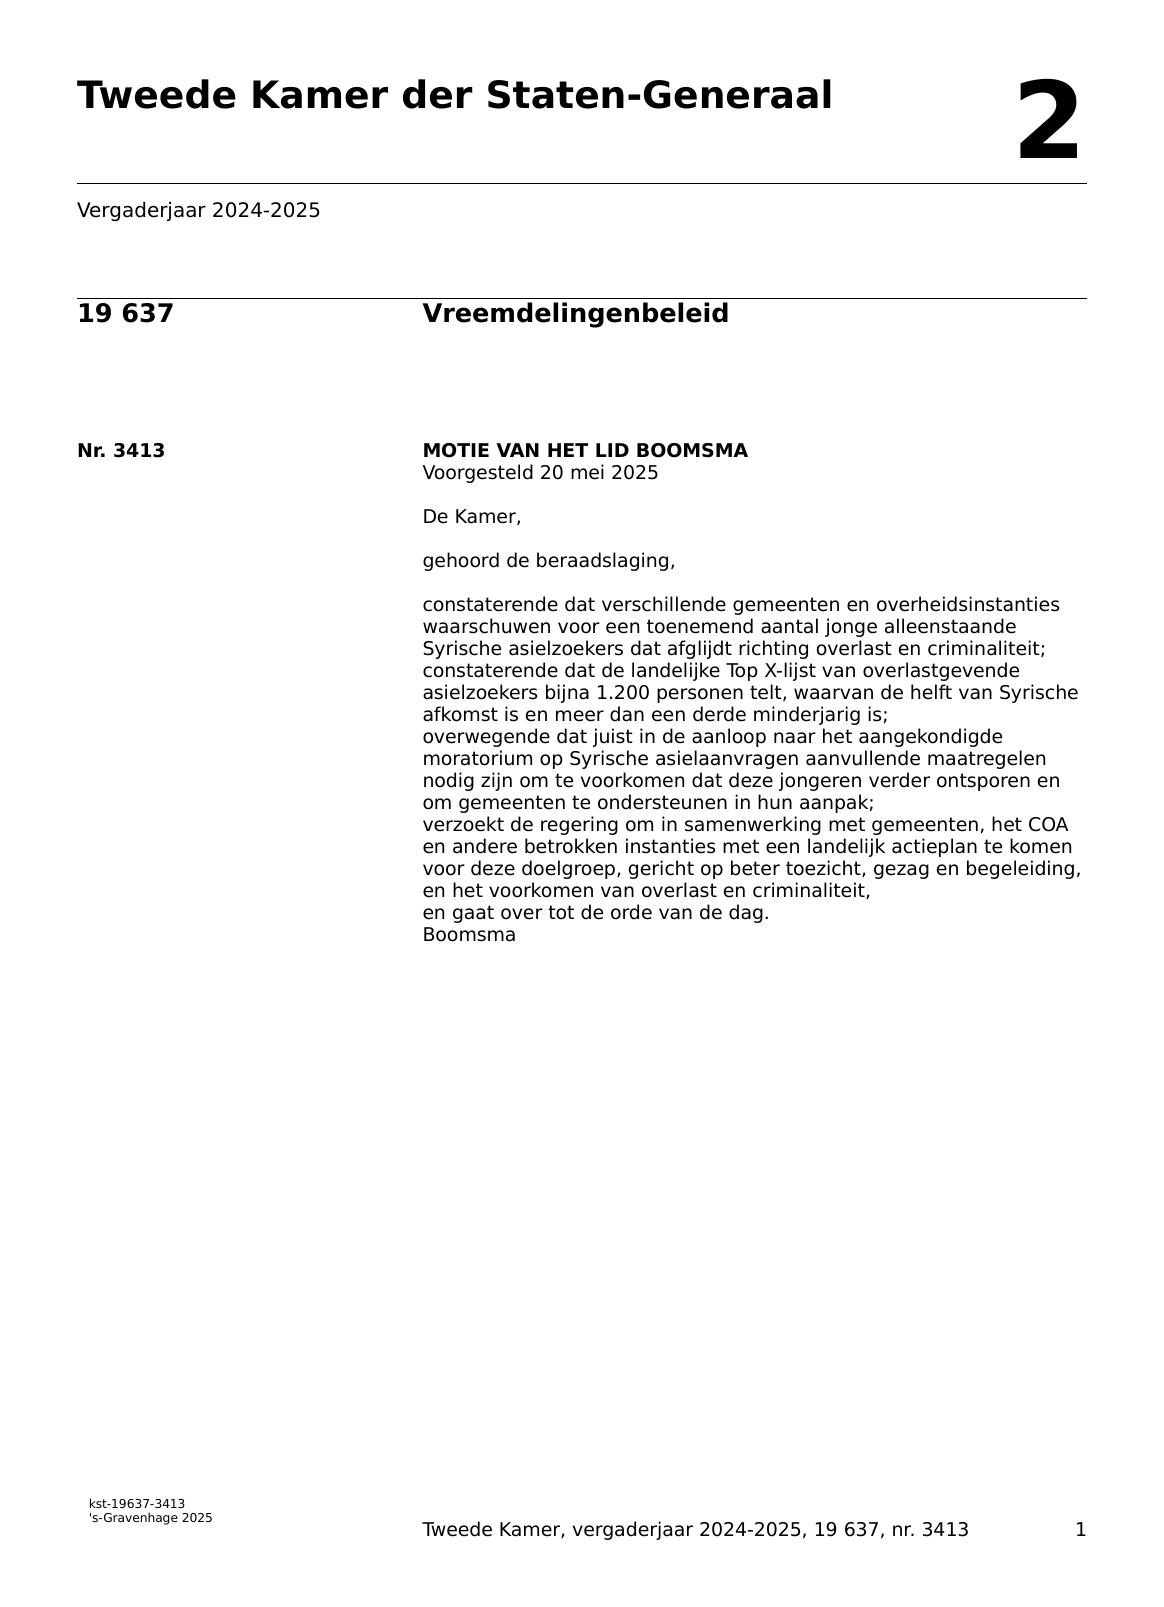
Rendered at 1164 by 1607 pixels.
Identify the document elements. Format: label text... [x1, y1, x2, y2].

text kst-19637-3413 [88, 1497, 323, 1511]
text gehoord de beraadslaging, [422, 550, 1087, 572]
text constaterende dat verschillende gemeenten en overheidsinstanties waarschuwen voor een toenemend aantal jonge alleenstaande Syrische asielzoekers dat afglijdt richting overlast en criminaliteit; [422, 594, 1087, 660]
text overwegende dat juist in de aanloop naar het aangekondigde moratorium op Syrische asielaanvragen aanvullende maatregelen nodig zijn om te voorkomen dat deze jongeren verder ontsporen en om gemeenten te ondersteunen in hun aanpak; [422, 726, 1087, 814]
text constaterende dat de landelijke Top X-lijst van overlastgevende asielzoekers bijna 1.200 personen telt, waarvan de helft van Syrische afkomst is en meer dan een derde minderjarig is; [422, 660, 1087, 726]
text Boomsma [422, 924, 1087, 946]
text De Kamer, [422, 506, 1087, 528]
text 's-Gravenhage 2025 [88, 1511, 323, 1525]
text en gaat over tot de orde van de dag. [422, 902, 1087, 924]
table_header Tweede Kamer der Staten-Generaal [77, 59, 886, 183]
table_header 2 [886, 59, 1087, 183]
subtitle 19 637 Vreemdelingenbeleid [77, 299, 1087, 329]
table_cell Vergaderjaar 2024-2025 [77, 184, 1087, 298]
subtitle Nr. 3413 MOTIE VAN HET LID BOOMSMA [77, 440, 1087, 462]
text Voorgesteld 20 mei 2025 [422, 462, 1087, 484]
text verzoekt de regering om in samenwerking met gemeenten, het COA en andere betrokken instanties met een landelijk actieplan te komen voor deze doelgroep, gericht op beter toezicht, gezag en begeleiding, en het voorkomen van overlast en criminaliteit, [422, 814, 1087, 902]
